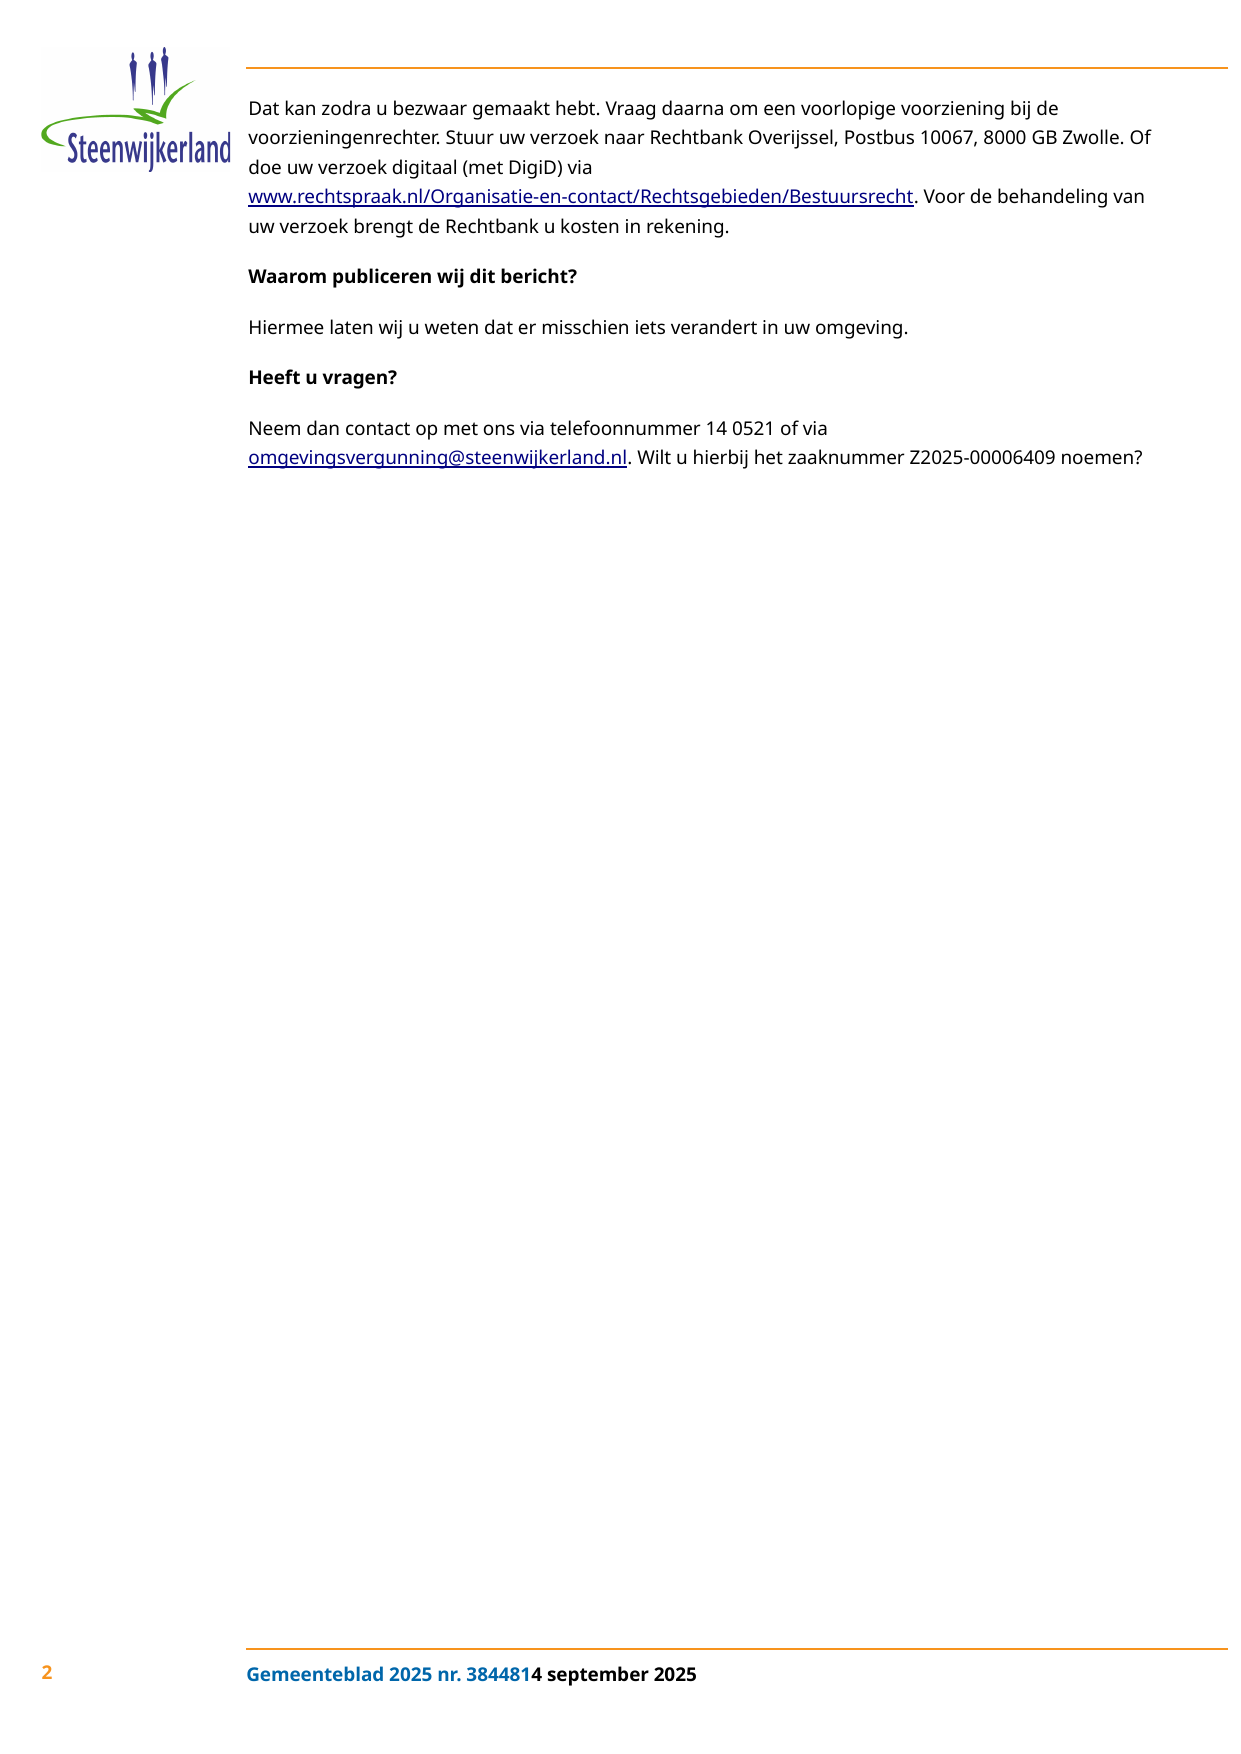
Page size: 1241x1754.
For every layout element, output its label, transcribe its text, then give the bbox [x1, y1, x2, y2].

text Heeft u vragen? [248, 364, 1152, 390]
text Dat kan zodra u bezwaar gemaakt hebt. Vraag daarna om een voorlopige voorziening bij de voorzieningenrechter. Stuur uw verzoek naar Rechtbank Overijssel, Postbus 10067, 8000 GB Zwolle. Of doe uw verzoek digitaal (met DigiD) via www.rechtspraak.nl/Organisatie-en-contact/Rechtsgebieden/Bestuursrecht. Voor de behandeling van uw verzoek brengt de Rechtbank u kosten in rekening. [248, 95, 1152, 239]
text Hiermee laten wij u weten dat er misschien iets verandert in uw omgeving. [248, 314, 1152, 340]
text Waarom publiceren wij dit bericht? [248, 263, 1152, 289]
picture [41, 47, 231, 172]
text Neem dan contact op met ons via telefoonnummer 14 0521 of via omgevingsvergunning@steenwijkerland.nl. Wilt u hierbij het zaaknummer Z2025-00006409 noemen? [248, 415, 1152, 470]
